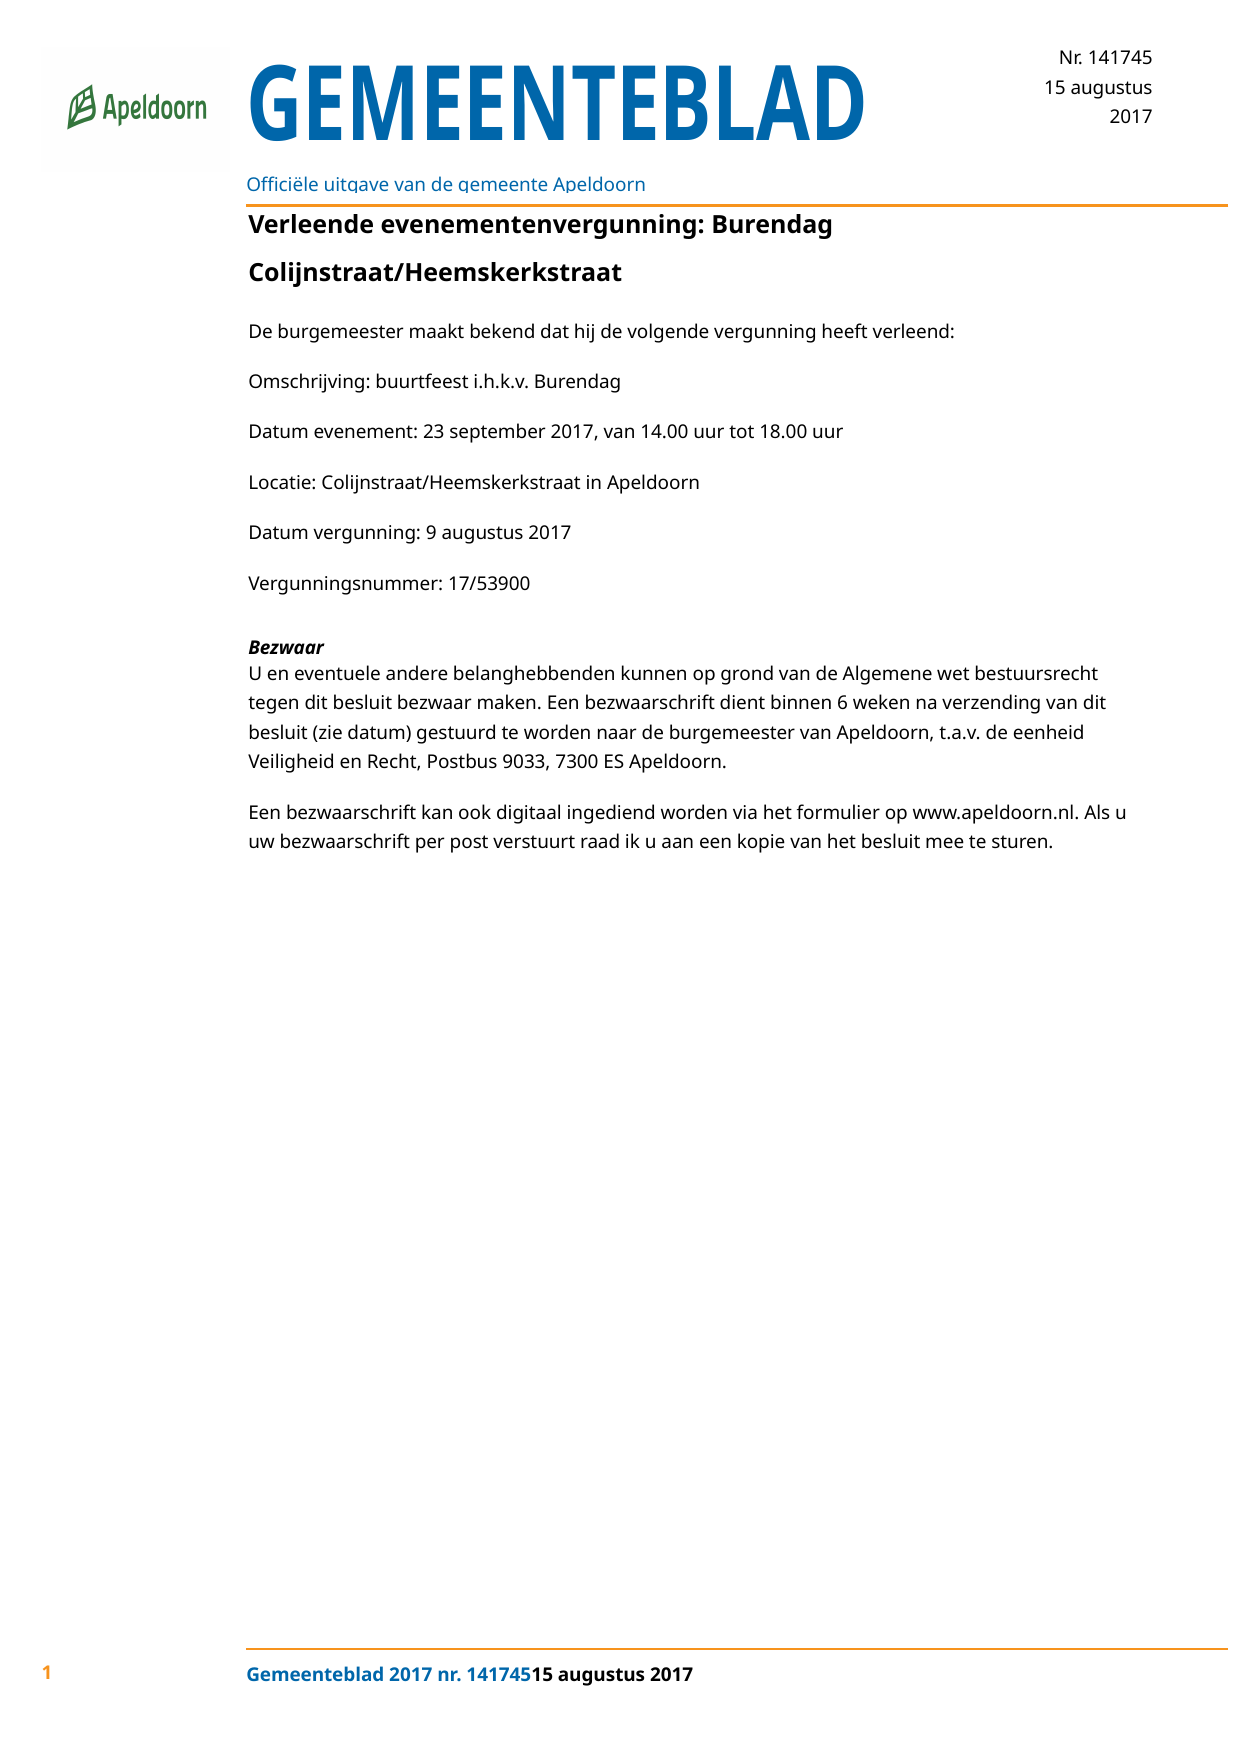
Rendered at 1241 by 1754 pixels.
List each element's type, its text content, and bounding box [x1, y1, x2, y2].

text Verleende evenementenvergunning: Burendag Colijnstraat/Heemskerkstraat [248, 207, 1152, 288]
picture [41, 47, 231, 172]
text Datum vergunning: 9 augustus 2017 [248, 519, 1152, 545]
text Een bezwaarschrift kan ook digitaal ingediend worden via het formulier op www.apeldoorn.nl. Als u uw bezwaarschrift per post verstuurt raad ik u aan een kopie van het besluit mee te sturen. [248, 799, 1152, 854]
text Locatie: Colijnstraat/Heemskerkstraat in Apeldoorn [248, 469, 1152, 495]
text Omschrijving: buurtfeest i.h.k.v. Burendag [248, 368, 1152, 394]
text Datum evenement: 23 september 2017, van 14.00 uur tot 18.00 uur [248, 419, 1152, 444]
text Bezwaar [248, 634, 1152, 660]
text U en eventuele andere belanghebbenden kunnen op grond van de Algemene wet bestuursrecht tegen dit besluit bezwaar maken. Een bezwaarschrift dient binnen 6 weken na verzending van dit besluit (zie datum) gestuurd te worden naar de burgemeester van Apeldoorn, t.a.v. de eenheid Veiligheid en Recht, Postbus 9033, 7300 ES Apeldoorn. [248, 660, 1152, 774]
text De burgemeester maakt bekend dat hij de volgende vergunning heeft verleend: [248, 318, 1152, 344]
text Vergunningsnummer: 17/53900 [248, 570, 1152, 596]
